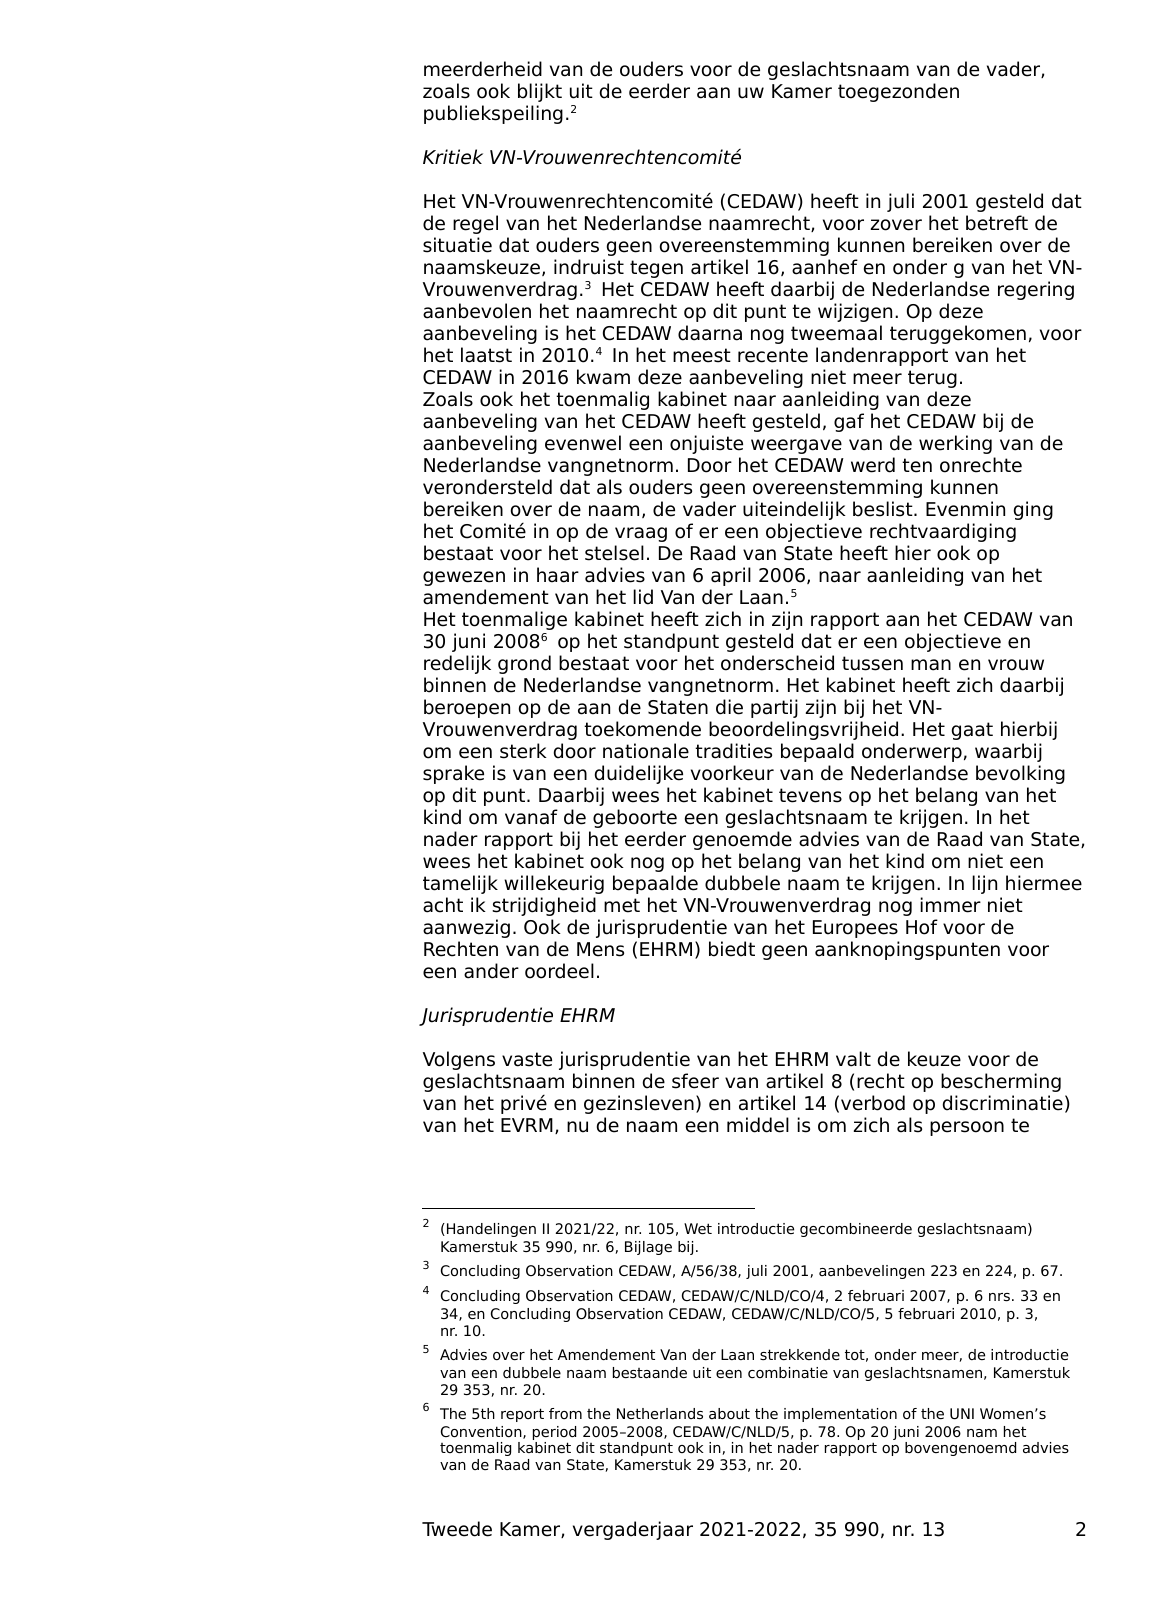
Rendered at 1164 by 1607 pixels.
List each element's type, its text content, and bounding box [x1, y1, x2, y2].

text Concluding Observation CEDAW, A/56/38, juli 2001, aanbevelingen 223 en 224, p. 67. [422, 1259, 1087, 1281]
text Concluding Observation CEDAW, CEDAW/C/NLD/CO/4, 2 februari 2007, p. 6 nrs. 33 en 34, en Concluding Observation CEDAW, CEDAW/C/NLD/CO/5, 5 februari 2010, p. 3, nr. 10. [422, 1284, 1087, 1340]
text Het VN-Vrouwenrechtencomité (CEDAW) heeft in juli 2001 gesteld dat de regel van het Nederlandse naamrecht, voor zover het betreft de situatie dat ouders geen overeenstemming kunnen bereiken over de naamskeuze, indruist tegen artikel 16, aanhef en onder g van het VN-Vrouwenverdrag. Het CEDAW heeft daarbij de Nederlandse regering aanbevolen het naamrecht op dit punt te wijzigen. Op deze aanbeveling is het CEDAW daarna nog tweemaal teruggekomen, voor het laatst in 2010. In het meest recente landenrapport van het CEDAW in 2016 kwam deze aanbeveling niet meer terug. [422, 191, 1087, 389]
text Het toenmalige kabinet heeft zich in zijn rapport aan het CEDAW van 30 juni 2008 op het standpunt gesteld dat er een objectieve en redelijk grond bestaat voor het onderscheid tussen man en vrouw binnen de Nederlandse vangnetnorm. Het kabinet heeft zich daarbij beroepen op de aan de Staten die partij zijn bij het VN-Vrouwenverdrag toekomende beoordelingsvrijheid. Het gaat hierbij om een sterk door nationale tradities bepaald onderwerp, waarbij sprake is van een duidelijke voorkeur van de Nederlandse bevolking op dit punt. Daarbij wees het kabinet tevens op het belang van het kind om vanaf de geboorte een geslachtsnaam te krijgen. In het nader rapport bij het eerder genoemde advies van de Raad van State, wees het kabinet ook nog op het belang van het kind om niet een tamelijk willekeurig bepaalde dubbele naam te krijgen. In lijn hiermee acht ik strijdigheid met het VN-Vrouwenverdrag nog immer niet aanwezig. Ook de jurisprudentie van het Europees Hof voor de Rechten van de Mens (EHRM) biedt geen aanknopingspunten voor een ander oordeel. [422, 609, 1087, 983]
subtitle Jurisprudentie EHRM [422, 1005, 1087, 1027]
text (Handelingen II 2021/22, nr. 105, Wet introductie gecombineerde geslachtsnaam) Kamerstuk 35 990, nr. 6, Bijlage bij. [422, 1217, 1087, 1256]
text Volgens vaste jurisprudentie van het EHRM valt de keuze voor de geslachtsnaam binnen de sfeer van artikel 8 (recht op bescherming van het privé en gezinsleven) en artikel 14 (verbod op discriminatie) van het EVRM, nu de naam een middel is om zich als persoon te [422, 1049, 1087, 1137]
text Zoals ook het toenmalig kabinet naar aanleiding van deze aanbeveling van het CEDAW heeft gesteld, gaf het CEDAW bij de aanbeveling evenwel een onjuiste weergave van de werking van de Nederlandse vangnetnorm. Door het CEDAW werd ten onrechte verondersteld dat als ouders geen overeenstemming kunnen bereiken over de naam, de vader uiteindelijk beslist. Evenmin ging het Comité in op de vraag of er een objectieve rechtvaardiging bestaat voor het stelsel. De Raad van State heeft hier ook op gewezen in haar advies van 6 april 2006, naar aanleiding van het amendement van het lid Van der Laan. [422, 389, 1087, 609]
subtitle Kritiek VN-Vrouwenrechtencomité [422, 147, 1087, 169]
text Advies over het Amendement Van der Laan strekkende tot, onder meer, de introductie van een dubbele naam bestaande uit een combinatie van geslachtsnamen, Kamerstuk 29 353, nr. 20. [422, 1343, 1087, 1399]
text meerderheid van de ouders voor de geslachtsnaam van de vader, zoals ook blijkt uit de eerder aan uw Kamer toegezonden publiekspeiling. [422, 59, 1087, 125]
text The 5th report from the Netherlands about the implementation of the UNI Women’s Convention, period 2005–2008, CEDAW/C/NLD/5, p. 78. Op 20 juni 2006 nam het toenmalig kabinet dit standpunt ook in, in het nader rapport op bovengenoemd advies van de Raad van State, Kamerstuk 29 353, nr. 20. [422, 1402, 1087, 1474]
